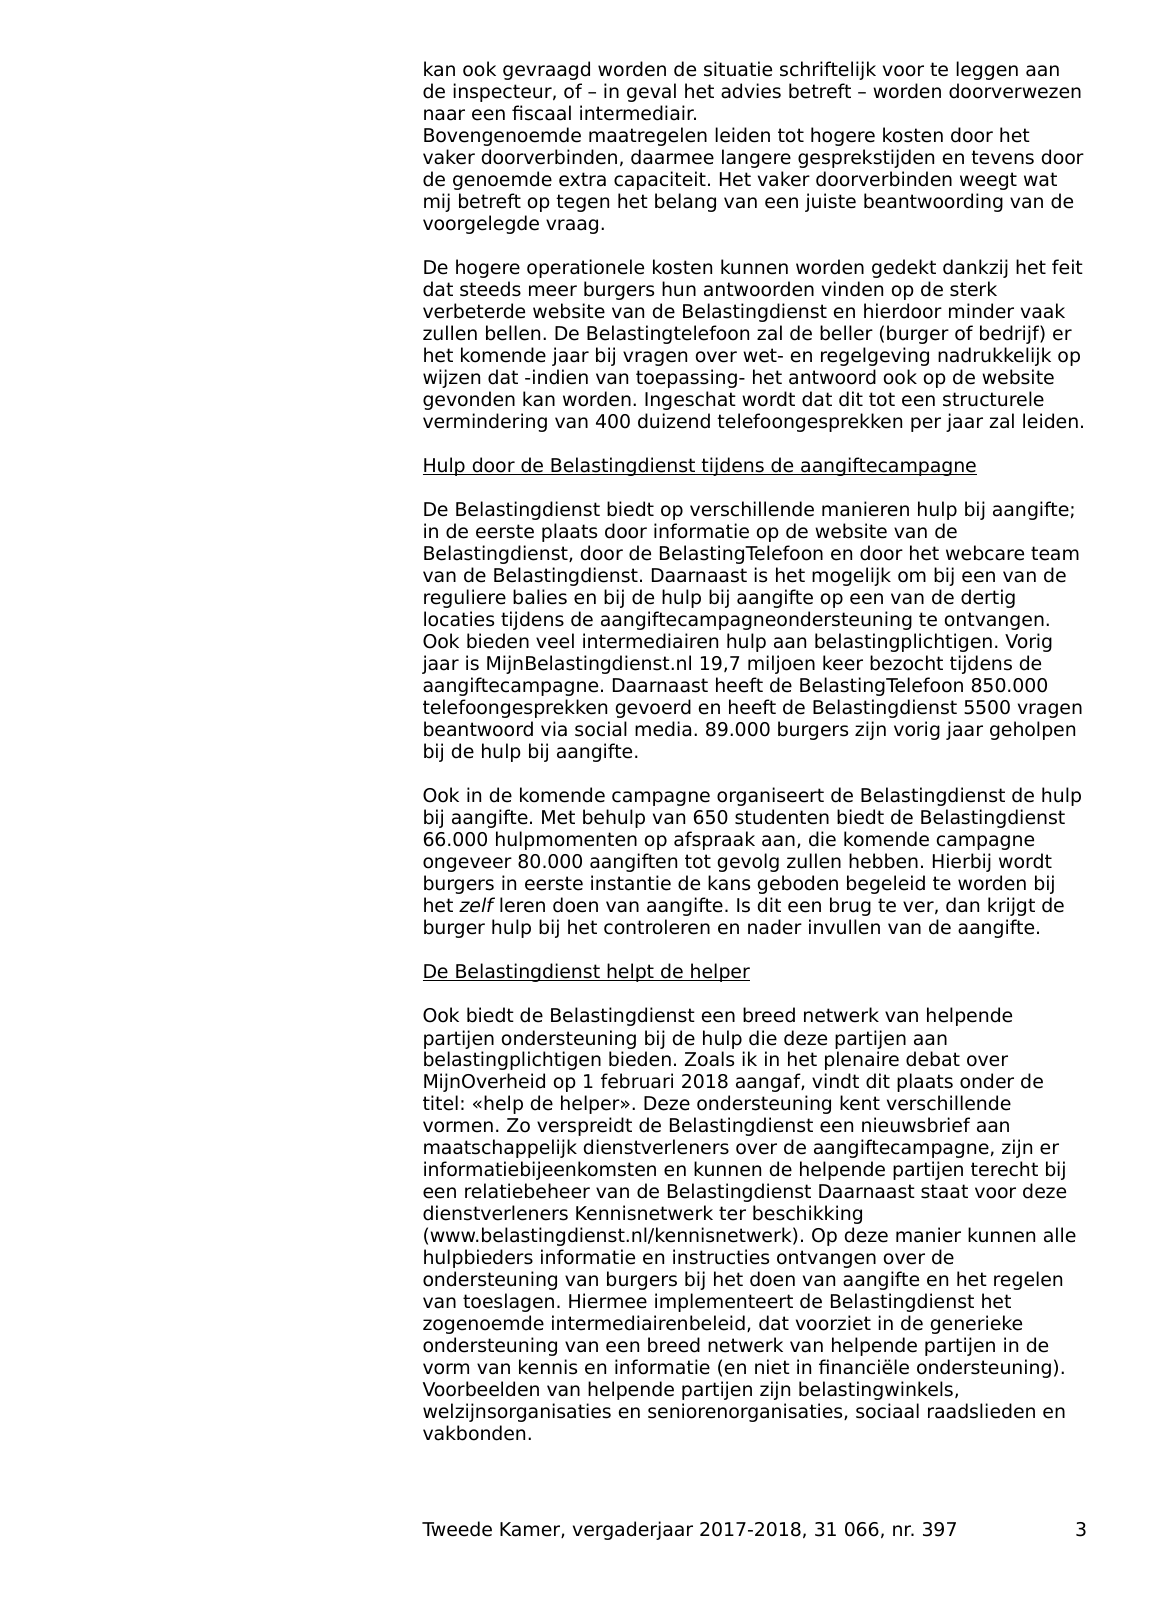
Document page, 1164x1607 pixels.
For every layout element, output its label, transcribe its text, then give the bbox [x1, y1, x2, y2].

text De Belastingdienst biedt op verschillende manieren hulp bij aangifte; in de eerste plaats door informatie op de website van de Belastingdienst, door de BelastingTelefoon en door het webcare team van de Belastingdienst. Daarnaast is het mogelijk om bij een van de reguliere balies en bij de hulp bij aangifte op een van de dertig locaties tijdens de aangiftecampagneondersteuning te ontvangen. Ook bieden veel intermediairen hulp aan belastingplichtigen. Vorig jaar is MijnBelastingdienst.nl 19,7 miljoen keer bezocht tijdens de aangiftecampagne. Daarnaast heeft de BelastingTelefoon 850.000 telefoongesprekken gevoerd en heeft de Belastingdienst 5500 vragen beantwoord via social media. 89.000 burgers zijn vorig jaar geholpen bij de hulp bij aangifte. [422, 499, 1087, 763]
text De hogere operationele kosten kunnen worden gedekt dankzij het feit dat steeds meer burgers hun antwoorden vinden op de sterk verbeterde website van de Belastingdienst en hierdoor minder vaak zullen bellen. De Belastingtelefoon zal de beller (burger of bedrijf) er het komende jaar bij vragen over wet- en regelgeving nadrukkelijk op wijzen dat -indien van toepassing- het antwoord ook op de website gevonden kan worden. Ingeschat wordt dat dit tot een structurele vermindering van 400 duizend telefoongesprekken per jaar zal leiden. [422, 257, 1087, 433]
text Ook in de komende campagne organiseert de Belastingdienst de hulp bij aangifte. Met behulp van 650 studenten biedt de Belastingdienst 66.000 hulpmomenten op afspraak aan, die komende campagne ongeveer 80.000 aangiften tot gevolg zullen hebben. Hierbij wordt burgers in eerste instantie de kans geboden begeleid te worden bij het zelf leren doen van aangifte. Is dit een brug te ver, dan krijgt de burger hulp bij het controleren en nader invullen van de aangifte. [422, 785, 1087, 939]
subtitle De Belastingdienst helpt de helper [422, 961, 1087, 983]
text Ook biedt de Belastingdienst een breed netwerk van helpende partijen ondersteuning bij de hulp die deze partijen aan belastingplichtigen bieden. Zoals ik in het plenaire debat over MijnOverheid op 1 februari 2018 aangaf, vindt dit plaats onder de titel: «help de helper». Deze ondersteuning kent verschillende vormen. Zo verspreidt de Belastingdienst een nieuwsbrief aan maatschappelijk dienstverleners over de aangiftecampagne, zijn er informatiebijeenkomsten en kunnen de helpende partijen terecht bij een relatiebeheer van de Belastingdienst Daarnaast staat voor deze dienstverleners Kennisnetwerk ter beschikking (www.belastingdienst.nl/kennisnetwerk). Op deze manier kunnen alle hulpbieders informatie en instructies ontvangen over de ondersteuning van burgers bij het doen van aangifte en het regelen van toeslagen. Hiermee implementeert de Belastingdienst het zogenoemde intermediairenbeleid, dat voorziet in de generieke ondersteuning van een breed netwerk van helpende partijen in de vorm van kennis en informatie (en niet in financiële ondersteuning). Voorbeelden van helpende partijen zijn belastingwinkels, welzijnsorganisaties en seniorenorganisaties, sociaal raadslieden en vakbonden. [422, 1005, 1087, 1445]
text kan ook gevraagd worden de situatie schriftelijk voor te leggen aan de inspecteur, of – in geval het advies betreft – worden doorverwezen naar een fiscaal intermediair. [422, 59, 1087, 125]
subtitle Hulp door de Belastingdienst tijdens de aangiftecampagne [422, 455, 1087, 477]
text Bovengenoemde maatregelen leiden tot hogere kosten door het vaker doorverbinden, daarmee langere gesprekstijden en tevens door de genoemde extra capaciteit. Het vaker doorverbinden weegt wat mij betreft op tegen het belang van een juiste beantwoording van de voorgelegde vraag. [422, 125, 1087, 235]
